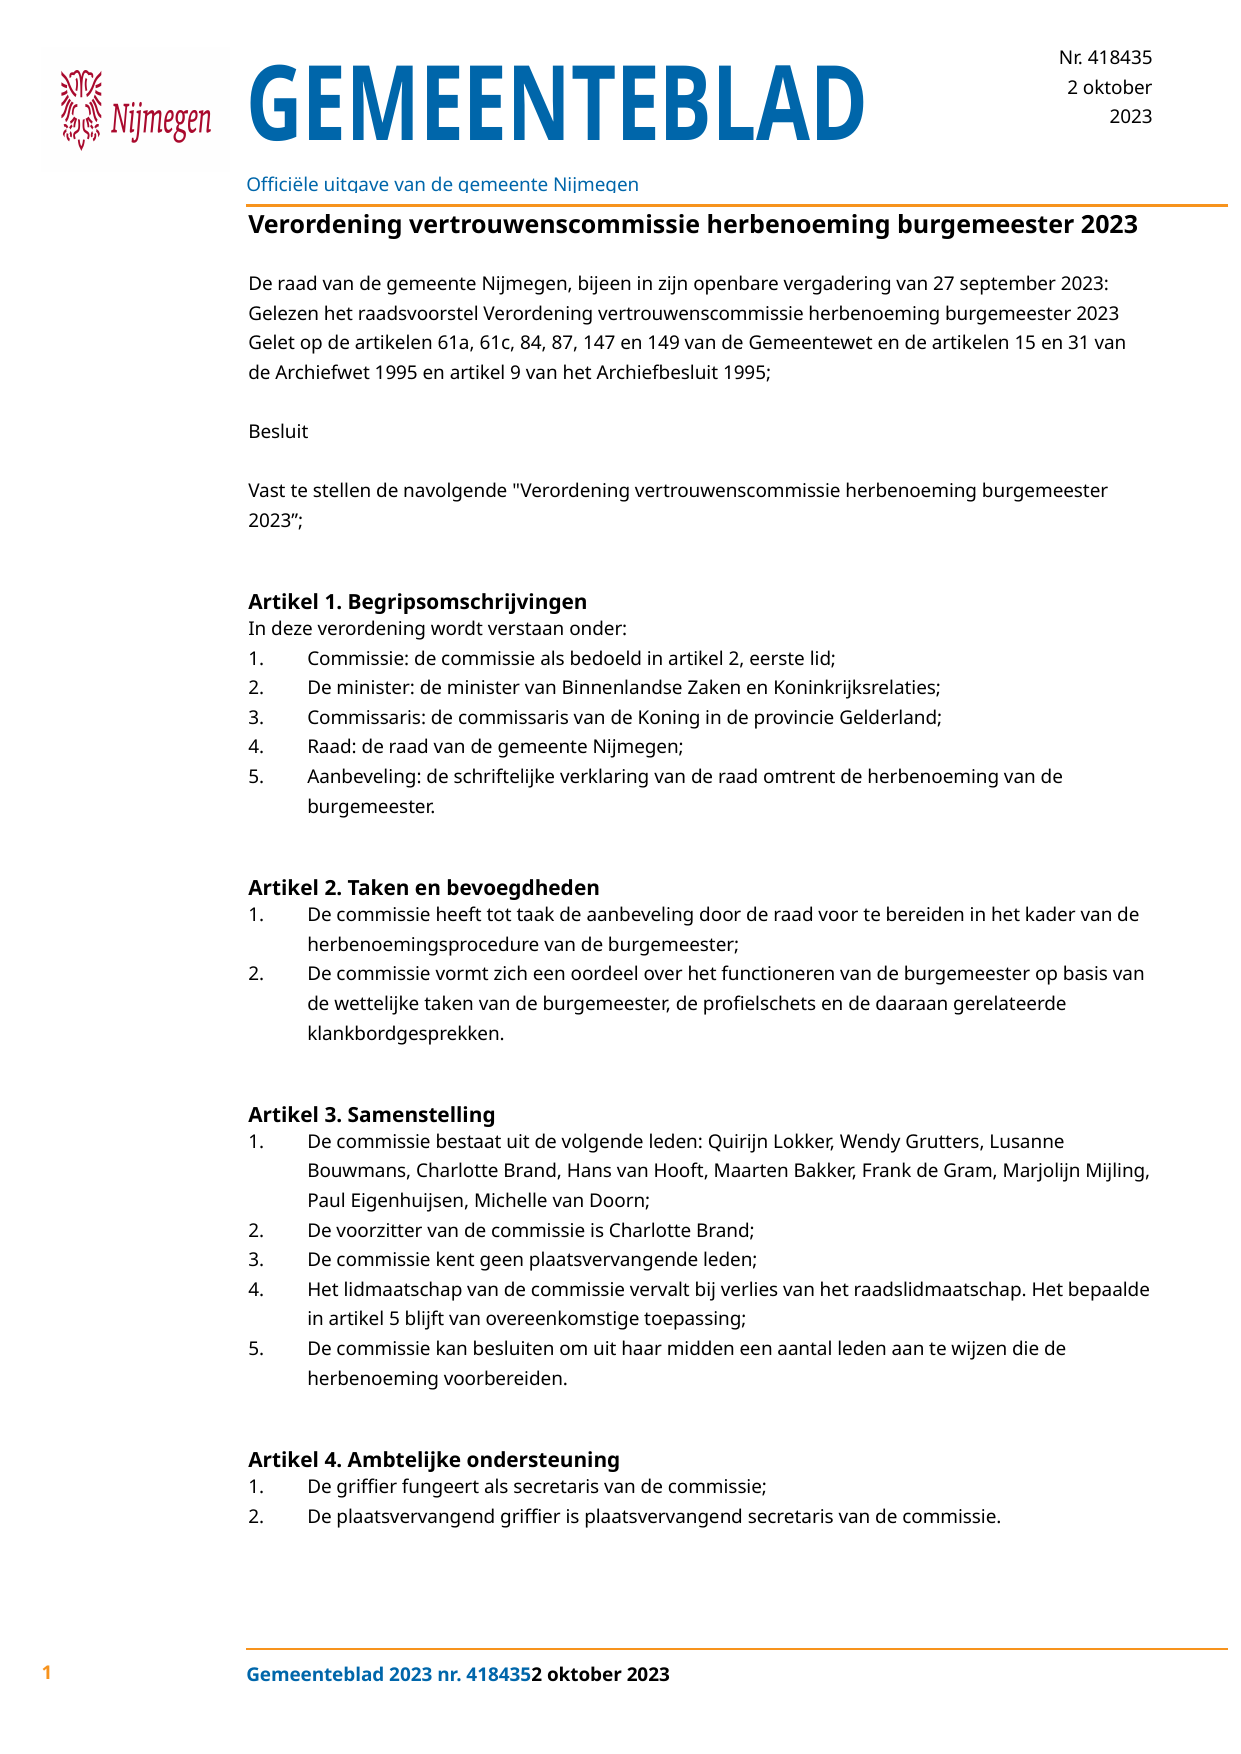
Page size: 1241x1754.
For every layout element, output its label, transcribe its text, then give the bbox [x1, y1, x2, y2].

list De commissie bestaat uit de volgende leden: Quirijn Lokker, Wendy Grutters, Lusanne Bouwmans, Charlotte Brand, Hans van Hooft, Maarten Bakker, Frank de Gram, Marjolijn Mijling, Paul Eigenhuijsen, Michelle van Doorn; [248, 1128, 1152, 1213]
text De raad van de gemeente Nijmegen, bijeen in zijn openbare vergadering van 27 september 2023: Gelezen het raadsvoorstel Verordening vertrouwenscommissie herbenoeming burgemeester 2023 [248, 270, 1152, 326]
text Gelet op de artikelen 61a, 61c, 84, 87, 147 en 149 van de Gemeentewet en de artikelen 15 en 31 van de Archiefwet 1995 en artikel 9 van het Archiefbesluit 1995; [248, 329, 1152, 385]
text Artikel 2. Taken en bevoegdheden [248, 873, 1152, 901]
list Het lidmaatschap van de commissie vervalt bij verlies van het raadslidmaatschap. Het bepaalde in artikel 5 blijft van overeenkomstige toepassing; [248, 1276, 1152, 1331]
text Besluit [248, 418, 1152, 444]
list De commissie kan besluiten om uit haar midden een aantal leden aan te wijzen die de herbenoeming voorbereiden. [248, 1335, 1152, 1391]
text Vast te stellen de navolgende "Verordening vertrouwenscommissie herbenoeming burgemeester 2023”; [248, 477, 1152, 533]
list De commissie heeft tot taak de aanbeveling door de raad voor te bereiden in het kader van de herbenoemingsprocedure van de burgemeester; [248, 901, 1152, 957]
list Aanbeveling: de schriftelijke verklaring van de raad omtrent de herbenoeming van de burgemeester. [248, 763, 1152, 819]
list De griffier fungeert als secretaris van de commissie; [248, 1473, 1152, 1499]
list De voorzitter van de commissie is Charlotte Brand; [248, 1217, 1152, 1243]
text Artikel 4. Ambtelijke ondersteuning [248, 1445, 1152, 1473]
text Verordening vertrouwenscommissie herbenoeming burgemeester 2023 [248, 207, 1152, 241]
text Artikel 1. Begripsomschrijvingen [248, 587, 1152, 615]
picture [41, 47, 231, 172]
text Artikel 3. Samenstelling [248, 1100, 1152, 1128]
list De minister: de minister van Binnenlandse Zaken en Koninkrijksrelaties; [248, 674, 1152, 700]
list De commissie vormt zich een oordeel over het functioneren van de burgemeester op basis van de wettelijke taken van de burgemeester, de profielschets en de daaraan gerelateerde klankbordgesprekken. [248, 961, 1152, 1045]
text In deze verordening wordt verstaan onder: [248, 615, 1152, 641]
list Commissaris: de commissaris van de Koning in de provincie Gelderland; [248, 704, 1152, 730]
list De commissie kent geen plaatsvervangende leden; [248, 1246, 1152, 1272]
list Raad: de raad van de gemeente Nijmegen; [248, 734, 1152, 759]
list De plaatsvervangend griffier is plaatsvervangend secretaris van de commissie. [248, 1503, 1152, 1528]
list Commissie: de commissie als bedoeld in artikel 2, eerste lid; [248, 645, 1152, 671]
